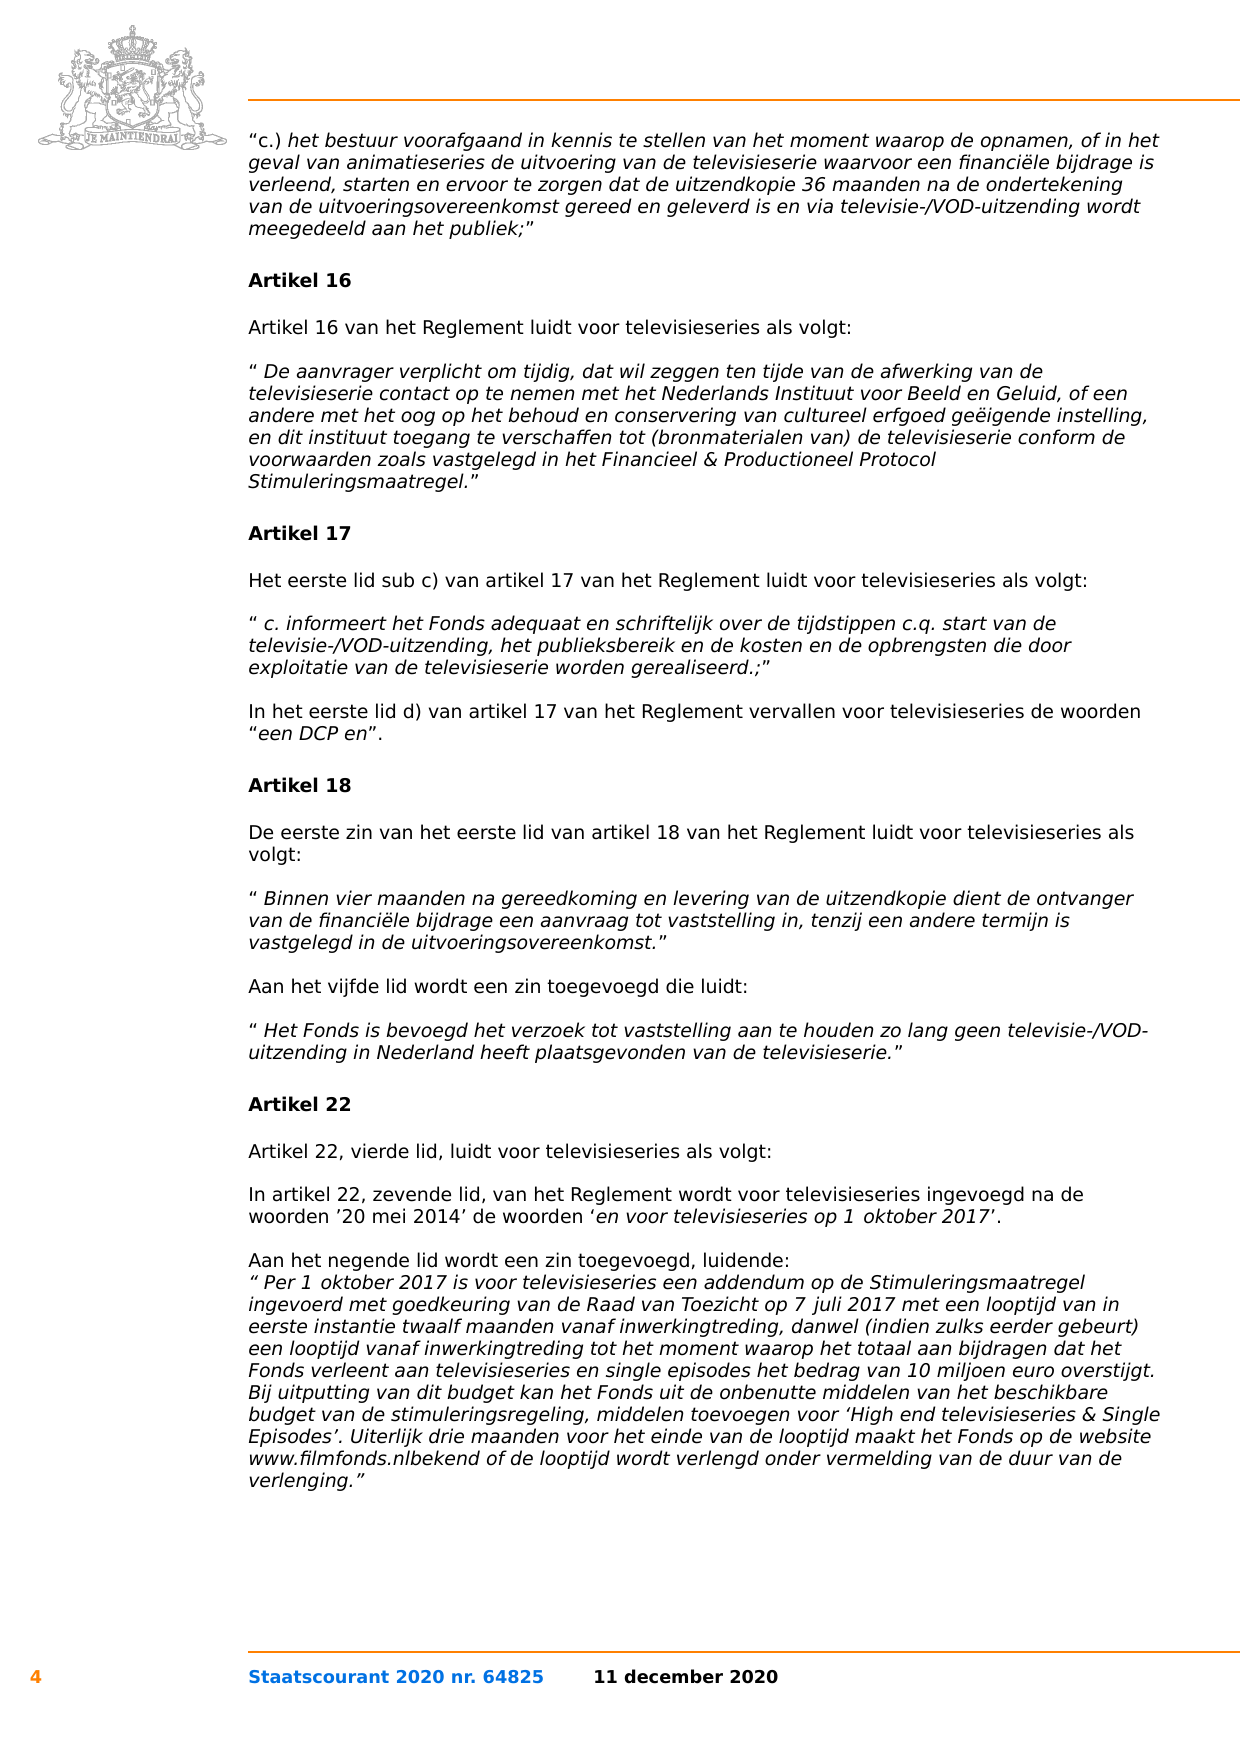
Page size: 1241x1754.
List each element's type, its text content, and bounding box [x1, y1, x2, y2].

text “ De aanvrager verplicht om tijdig, dat wil zeggen ten tijde van de afwerking van de televisieserie contact op te nemen met het Nederlands Instituut voor Beeld en Geluid, of een andere met het oog op het behoud en conservering van cultureel erfgoed geëigende instelling, en dit instituut toegang te verschaffen tot (bronmaterialen van) de televisieserie conform de voorwaarden zoals vastgelegd in het Financieel & Productioneel Protocol Stimuleringsmaatregel.” [248, 361, 1163, 492]
text Het eerste lid sub c) van artikel 17 van het Reglement luidt voor televisieseries als volgt: [248, 569, 1163, 591]
text In artikel 22, zevende lid, van het Reglement wordt voor televisieseries ingevoegd na de woorden ’20 mei 2014’ de woorden ‘en voor televisieseries op 1 oktober 2017’. [248, 1184, 1163, 1228]
text Artikel 22, vierde lid, luidt voor televisieseries als volgt: [248, 1141, 1163, 1162]
text “c.) het bestuur voorafgaand in kennis te stellen van het moment waarop de opnamen, of in het geval van animatieseries de uitvoering van de televisieserie waarvoor een financiële bijdrage is verleend, starten en ervoor te zorgen dat de uitzendkopie 36 maanden na de ondertekening van de uitvoeringsovereenkomst gereed en geleverd is en via televisie-/VOD-uitzending wordt meegedeeld aan het publiek;” [248, 130, 1163, 240]
text “ c. informeert het Fonds adequaat en schriftelijk over de tijdstippen c.q. start van de televisie-/VOD-uitzending, het publieksbereik en de kosten en de opbrengsten die door exploitatie van de televisieserie worden gerealiseerd.;” [248, 613, 1163, 679]
text Artikel 16 van het Reglement luidt voor televisieseries als volgt: [248, 317, 1163, 339]
text “ Binnen vier maanden na gereedkoming en levering van de uitzendkopie dient de ontvanger van de financiële bijdrage een aanvraag tot vaststelling in, tenzij een andere termijn is vastgelegd in de uitvoeringsovereenkomst.” [248, 888, 1163, 954]
subtitle Artikel 17 [248, 522, 1163, 544]
picture [38, 25, 227, 150]
text Aan het negende lid wordt een zin toegevoegd, luidende: [248, 1250, 1163, 1272]
text De eerste zin van het eerste lid van artikel 18 van het Reglement luidt voor televisieseries als volgt: [248, 822, 1163, 866]
subtitle Artikel 16 [248, 270, 1163, 292]
text Aan het vijfde lid wordt een zin toegevoegd die luidt: [248, 976, 1163, 998]
subtitle Artikel 22 [248, 1093, 1163, 1116]
text In het eerste lid d) van artikel 17 van het Reglement vervallen voor televisieseries de woorden “een DCP en”. [248, 701, 1163, 745]
text “ Per 1 oktober 2017 is voor televisieseries een addendum op de Stimuleringsmaatregel ingevoerd met goedkeuring van de Raad van Toezicht op 7 juli 2017 met een looptijd van in eerste instantie twaalf maanden vanaf inwerkingtreding, danwel (indien zulks eerder gebeurt) een looptijd vanaf inwerkingtreding tot het moment waarop het totaal aan bijdragen dat het Fonds verleent aan televisieseries en single episodes het bedrag van 10 miljoen euro overstijgt. Bij uitputting van dit budget kan het Fonds uit de onbenutte middelen van het beschikbare budget van de stimuleringsregeling, middelen toevoegen voor ‘High end televisieseries & Single Episodes’. Uiterlijk drie maanden voor het einde van de looptijd maakt het Fonds op de website www.filmfonds.nlbekend of de looptijd wordt verlengd onder vermelding van de duur van de verlenging.” [248, 1272, 1163, 1492]
subtitle Artikel 18 [248, 775, 1163, 797]
text “ Het Fonds is bevoegd het verzoek tot vaststelling aan te houden zo lang geen televisie-/VOD-uitzending in Nederland heeft plaatsgevonden van de televisieserie.” [248, 1019, 1163, 1063]
